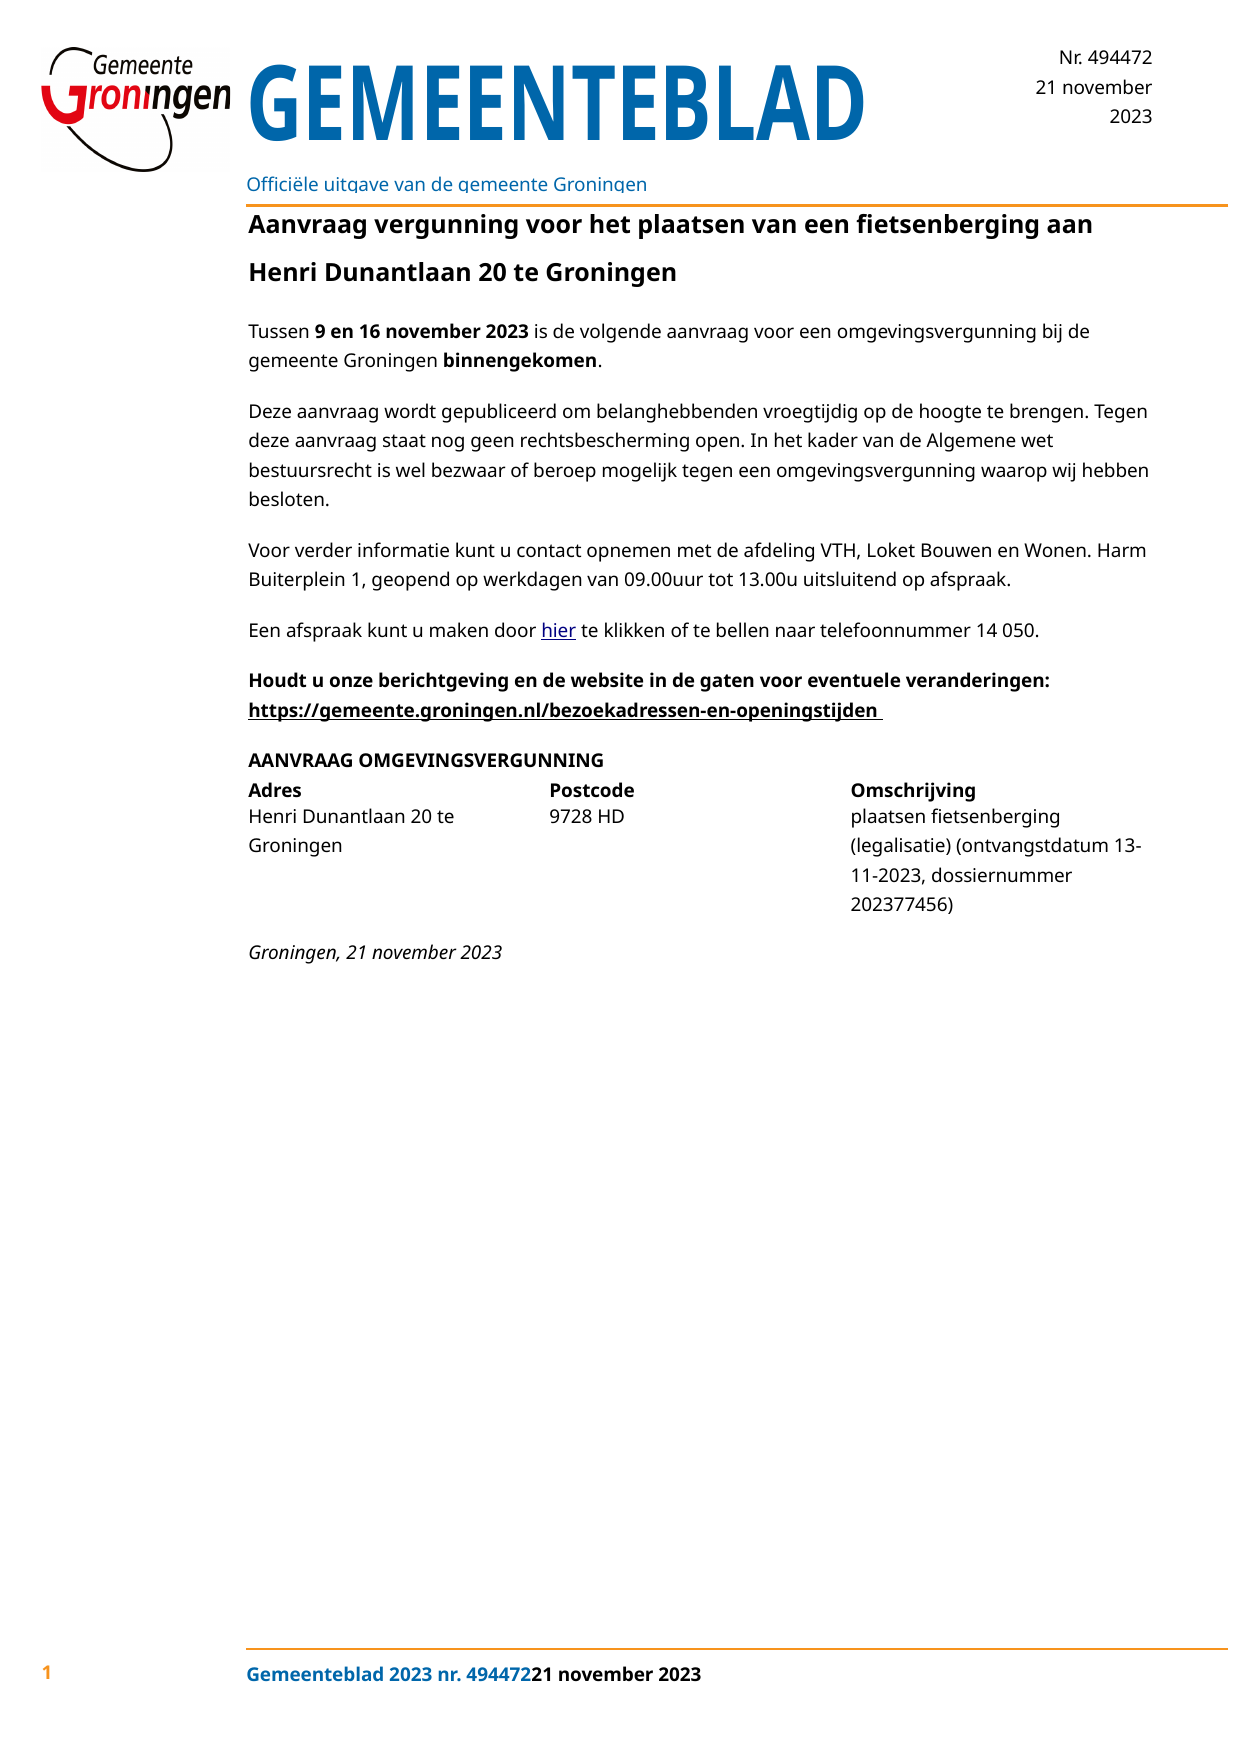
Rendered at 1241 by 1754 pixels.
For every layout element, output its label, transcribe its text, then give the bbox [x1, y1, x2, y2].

text Deze aanvraag wordt gepubliceerd om belanghebbenden vroegtijdig op de hoogte te brengen. Tegen deze aanvraag staat nog geen rechtsbescherming open. In het kader van de Algemene wet bestuursrecht is wel bezwaar of beroep mogelijk tegen een omgevingsvergunning waarop wij hebben besloten. [248, 398, 1152, 512]
picture [41, 47, 231, 172]
text Aanvraag vergunning voor het plaatsen van een fietsenberging aan Henri Dunantlaan 20 te Groningen [248, 207, 1152, 288]
text Voor verder informatie kunt u contact opnemen met de afdeling VTH, Loket Bouwen en Wonen. Harm Buiterplein 1, geopend op werkdagen van 09.00uur tot 13.00u uitsluitend op afspraak. [248, 537, 1152, 592]
text Een afspraak kunt u maken door hier te klikken of te bellen naar telefoonnummer 14 050. [248, 617, 1152, 643]
table_header Postcode [549, 777, 850, 803]
text Groningen, 21 november 2023 [248, 939, 1152, 964]
table_cell Henri Dunantlaan 20 te Groningen [248, 803, 549, 917]
table_cell 9728 HD [549, 803, 850, 917]
table_header Adres [248, 777, 549, 803]
table_cell plaatsen fietsenberging (legalisatie) (ontvangstdatum 13-11-2023, dossiernummer 202377456) [850, 803, 1152, 917]
text Tussen 9 en 16 november 2023 is de volgende aanvraag voor een omgevingsvergunning bij de gemeente Groningen binnengekomen. [248, 318, 1152, 373]
text AANVRAAG OMGEVINGSVERGUNNING [248, 747, 1152, 773]
table_header Omschrijving [850, 777, 1152, 803]
text Houdt u onze berichtgeving en de website in de gaten voor eventuele veranderingen: https://gemeente.groningen.nl/bezoekadressen-en-openingstijden [248, 667, 1152, 723]
